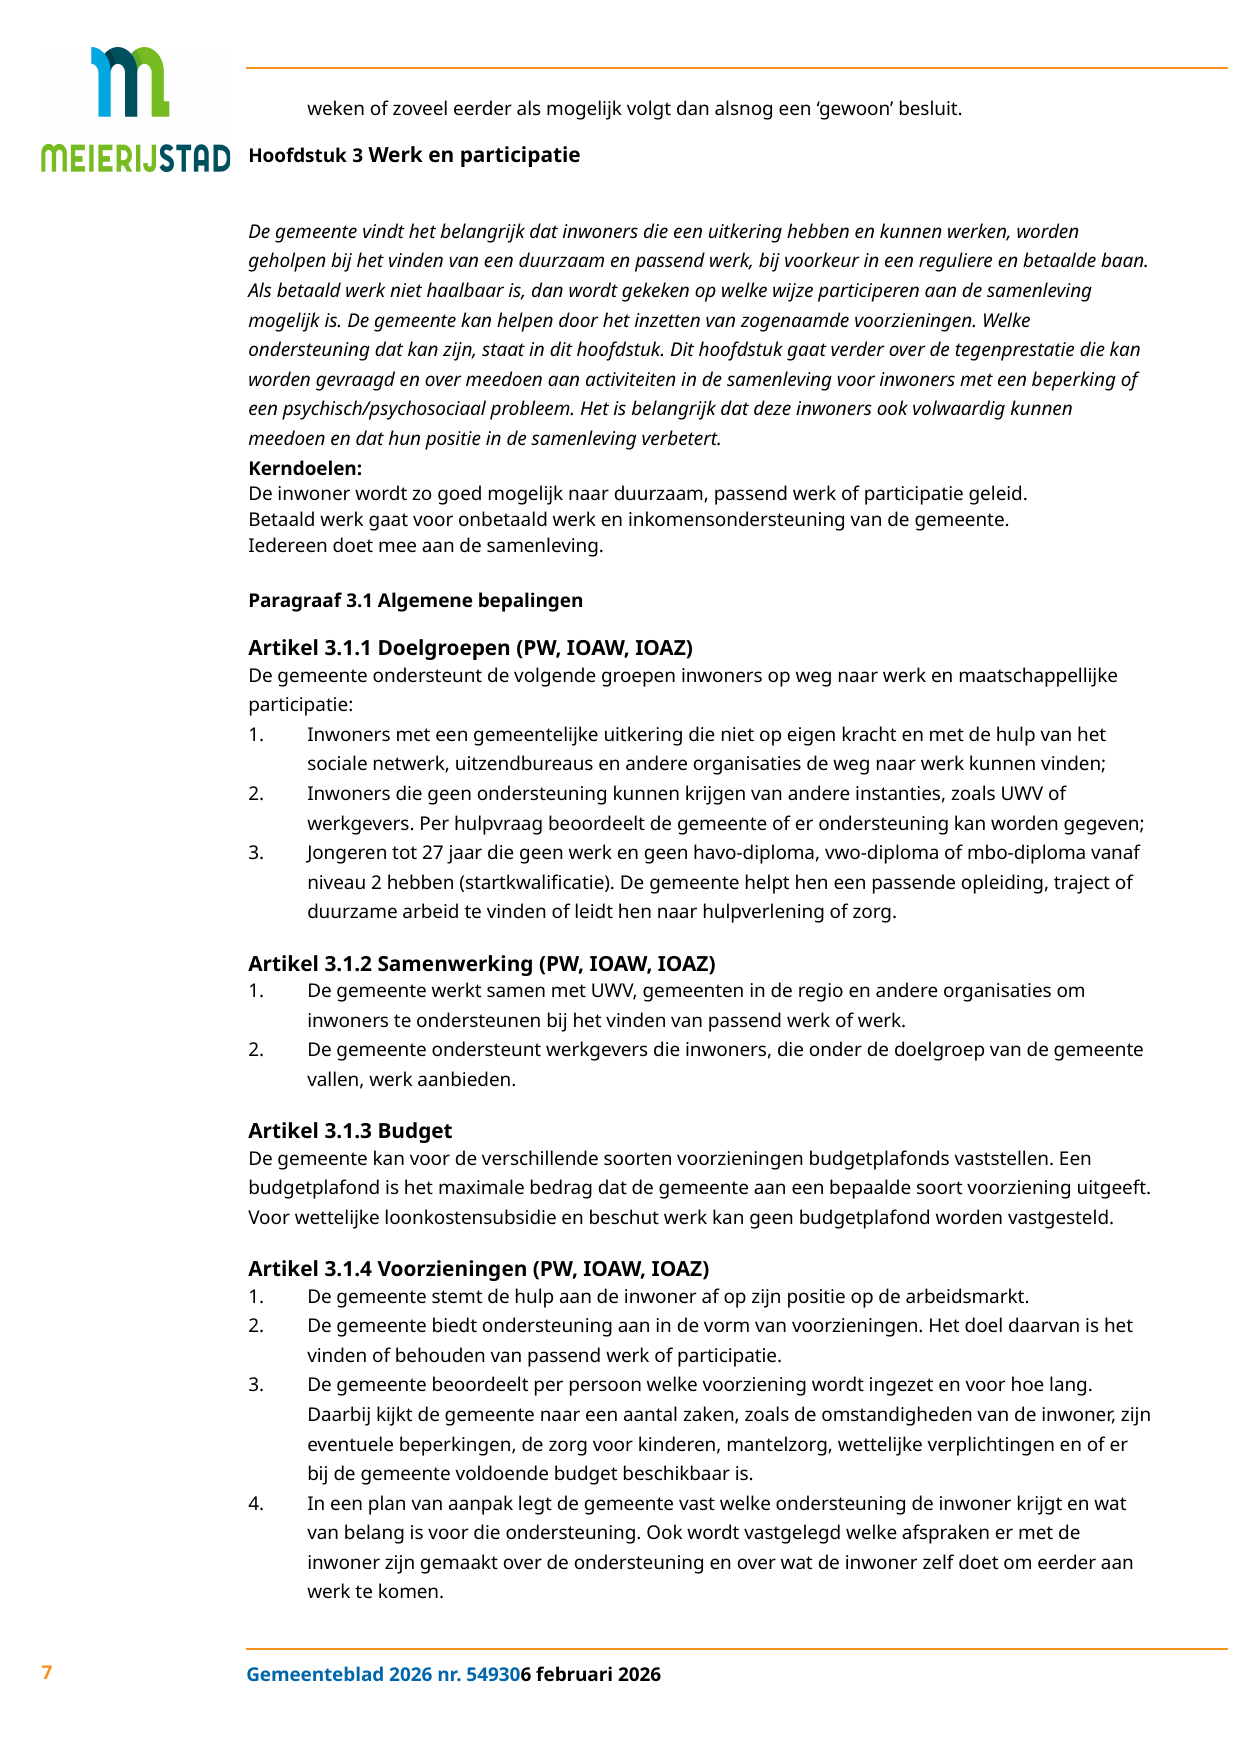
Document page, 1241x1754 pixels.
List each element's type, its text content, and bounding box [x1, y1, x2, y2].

list De gemeente werkt samen met UWV, gemeenten in de regio en andere organisaties om inwoners te ondersteunen bij het vinden van passend werk of werk. [248, 977, 1152, 1033]
table_cell Iedereen doet mee aan de samenleving. [248, 532, 1152, 558]
table_cell [248, 558, 1152, 583]
text Artikel 3.1.2 Samenwerking (PW, IOAW, IOAZ) [248, 949, 1152, 977]
text Artikel 3.1.4 Voorzieningen (PW, IOAW, IOAZ) [248, 1254, 1152, 1283]
text Artikel 3.1.1 Doelgroepen (PW, IOAW, IOAZ) [248, 633, 1152, 662]
picture [41, 47, 231, 172]
list weken of zoveel eerder als mogelijk volgt dan alsnog een ‘gewoon’ besluit. [248, 95, 1152, 121]
table_cell De inwoner wordt zo goed mogelijk naar duurzaam, passend werk of participatie geleid. [248, 481, 1152, 506]
text De gemeente kan voor de verschillende soorten voorzieningen budgetplafonds vaststellen. Een budgetplafond is het maximale bedrag dat de gemeente aan een bepaalde soort voorziening uitgeeft. Voor wettelijke loonkostensubsidie en beschut werk kan geen budgetplafond worden vastgesteld. [248, 1145, 1152, 1230]
list Inwoners met een gemeentelijke uitkering die niet op eigen kracht en met de hulp van het sociale netwerk, uitzendbureaus en andere organisaties de weg naar werk kunnen vinden; [248, 721, 1152, 776]
text Hoofdstuk 3 Werk en participatie [248, 140, 1152, 169]
table_header Kerndoelen: [248, 455, 1152, 481]
list De gemeente beoordeelt per persoon welke voorziening wordt ingezet en voor hoe lang. Daarbij kijkt de gemeente naar een aantal zaken, zoals de omstandigheden van de inwoner, zijn eventuele beperkingen, de zorg voor kinderen, mantelzorg, wettelijke verplichtingen en of er bij de gemeente voldoende budget beschikbaar is. [248, 1372, 1152, 1486]
text De gemeente vindt het belangrijk dat inwoners die een uitkering hebben en kunnen werken, worden geholpen bij het vinden van een duurzaam en passend werk, bij voorkeur in een reguliere en betaalde baan. Als betaald werk niet haalbaar is, dan wordt gekeken op welke wijze participeren aan de samenleving mogelijk is. De gemeente kan helpen door het inzetten van zogenaamde voorzieningen. Welke ondersteuning dat kan zijn, staat in dit hoofdstuk. Dit hoofdstuk gaat verder over de tegenprestatie die kan worden gevraagd en over meedoen aan activiteiten in de samenleving voor inwoners met een beperking of een psychisch/psychosociaal probleem. Het is belangrijk dat deze inwoners ook volwaardig kunnen meedoen en dat hun positie in de samenleving verbetert. [248, 218, 1152, 451]
text De gemeente ondersteunt de volgende groepen inwoners op weg naar werk en maatschappellijke participatie: [248, 662, 1152, 717]
list De gemeente ondersteunt werkgevers die inwoners, die onder de doelgroep van de gemeente vallen, werk aanbieden. [248, 1036, 1152, 1092]
list In een plan van aanpak legt de gemeente vast welke ondersteuning de inwoner krijgt en wat van belang is voor die ondersteuning. Ook wordt vastgelegd welke afspraken er met de inwoner zijn gemaakt over de ondersteuning en over wat de inwoner zelf doet om eerder aan werk te komen. [248, 1490, 1152, 1604]
list De gemeente stemt de hulp aan de inwoner af op zijn positie op de arbeidsmarkt. [248, 1283, 1152, 1309]
list Jongeren tot 27 jaar die geen werk en geen havo-diploma, vwo-diploma of mbo-diploma vanaf niveau 2 hebben (startkwalificatie). De gemeente helpt hen een passende opleiding, traject of duurzame arbeid te vinden of leidt hen naar hulpverlening of zorg. [248, 839, 1152, 924]
table_cell Betaald werk gaat voor onbetaald werk en inkomensondersteuning van de gemeente. [248, 506, 1152, 532]
list De gemeente biedt ondersteuning aan in de vorm van voorzieningen. Het doel daarvan is het vinden of behouden van passend werk of participatie. [248, 1312, 1152, 1368]
text Paragraaf 3.1 Algemene bepalingen [248, 587, 1152, 612]
list Inwoners die geen ondersteuning kunnen krijgen van andere instanties, zoals UWV of werkgevers. Per hulpvraag beoordeelt de gemeente of er ondersteuning kan worden gegeven; [248, 780, 1152, 835]
text Artikel 3.1.3 Budget [248, 1116, 1152, 1145]
